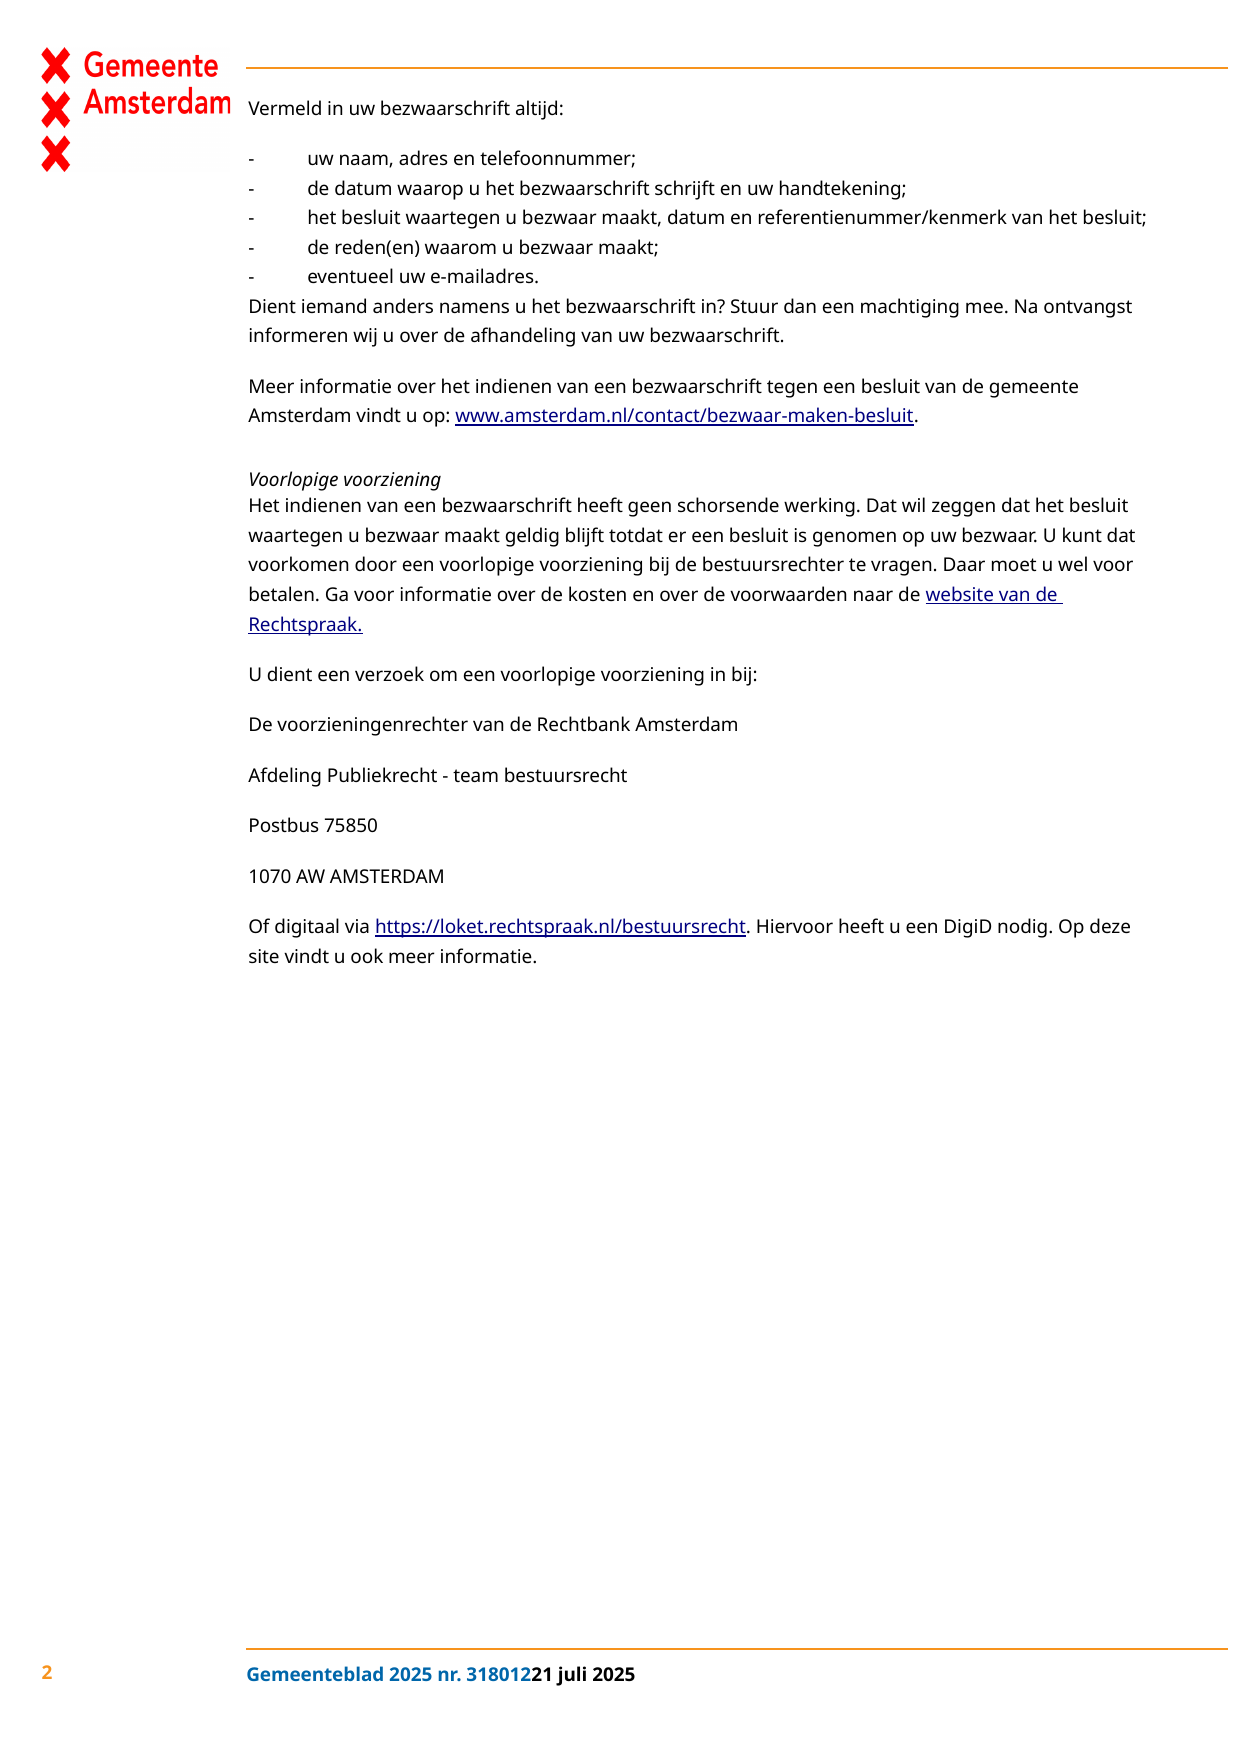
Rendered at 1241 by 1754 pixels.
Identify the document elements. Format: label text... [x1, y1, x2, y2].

text Het indienen van een bezwaarschrift heeft geen schorsende werking. Dat wil zeggen dat het besluit waartegen u bezwaar maakt geldig blijft totdat er een besluit is genomen op uw bezwaar. U kunt dat voorkomen door een voorlopige voorziening bij de bestuursrechter te vragen. Daar moet u wel voor betalen. Ga voor informatie over de kosten en over de voorwaarden naar de website van de Rechtspraak. [248, 492, 1152, 636]
text U dient een verzoek om een voorlopige voorziening in bij: [248, 661, 1152, 687]
list uw naam, adres en telefoonnummer; [248, 145, 1152, 171]
list eventueel uw e-mailadres. [248, 263, 1152, 289]
text Afdeling Publiekrecht - team bestuursrecht [248, 762, 1152, 788]
text Voorlopige voorziening [248, 467, 1152, 492]
text Postbus 75850 [248, 812, 1152, 838]
text De voorzieningenrechter van de Rechtbank Amsterdam [248, 712, 1152, 737]
list de datum waarop u het bezwaarschrift schrijft en uw handtekening; [248, 175, 1152, 201]
text 1070 AW AMSTERDAM [248, 863, 1152, 888]
text Dient iemand anders namens u het bezwaarschrift in? Stuur dan een machtiging mee. Na ontvangst informeren wij u over de afhandeling van uw bezwaarschrift. [248, 293, 1152, 348]
picture [41, 47, 231, 172]
text Vermeld in uw bezwaarschrift altijd: [248, 95, 1152, 121]
list de reden(en) waarom u bezwaar maakt; [248, 234, 1152, 260]
list het besluit waartegen u bezwaar maakt, datum en referentienummer/kenmerk van het besluit; [248, 204, 1152, 230]
text Meer informatie over het indienen van een bezwaarschrift tegen een besluit van de gemeente Amsterdam vindt u op: www.amsterdam.nl/contact/bezwaar-maken-besluit. [248, 373, 1152, 428]
text Of digitaal via https://loket.rechtspraak.nl/bestuursrecht. Hiervoor heeft u een DigiD nodig. Op deze site vindt u ook meer informatie. [248, 913, 1152, 968]
